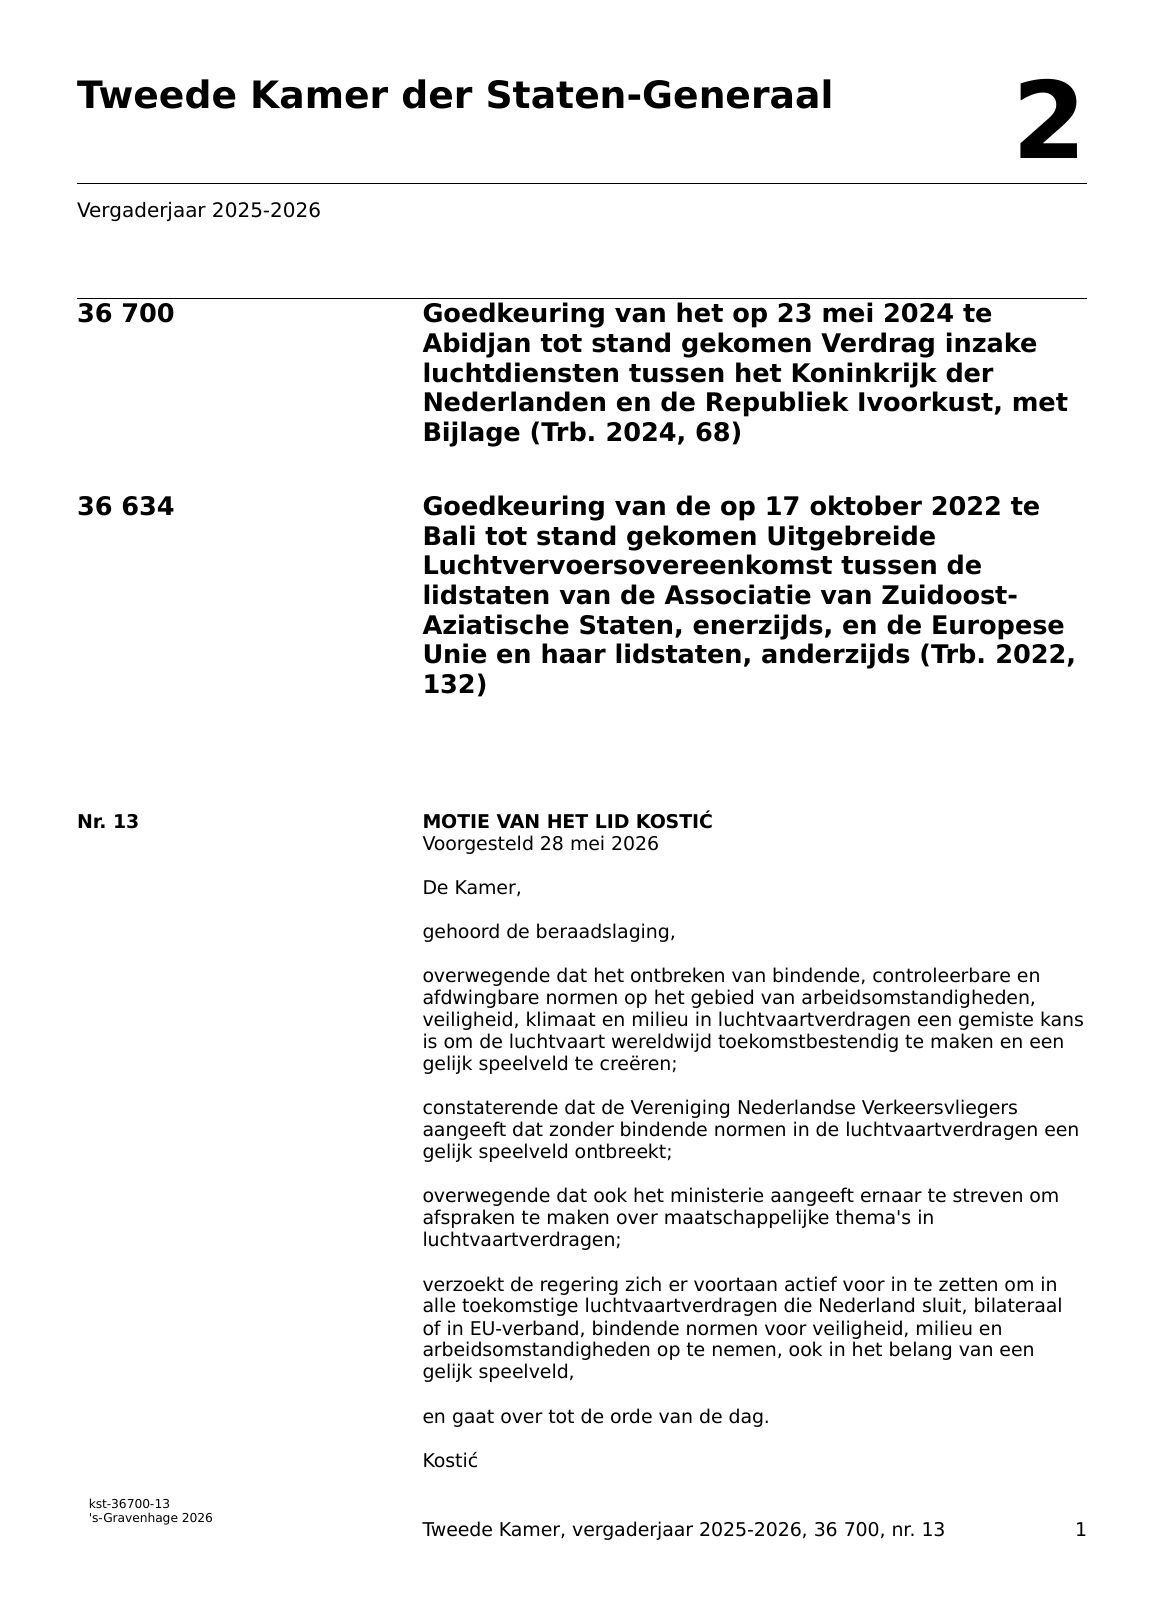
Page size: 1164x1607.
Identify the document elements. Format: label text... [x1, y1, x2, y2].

table_header 2 [886, 59, 1087, 183]
text 's-Gravenhage 2026 [88, 1511, 323, 1525]
text kst-36700-13 [88, 1497, 323, 1511]
table_cell Vergaderjaar 2025-2026 [77, 184, 1087, 298]
text constaterende dat de Vereniging Nederlandse Verkeersvliegers aangeeft dat zonder bindende normen in de luchtvaartverdragen een gelijk speelveld ontbreekt; [422, 1097, 1087, 1163]
subtitle Nr. 13 MOTIE VAN HET LID KOSTIĆ [77, 811, 1087, 833]
text De Kamer, [422, 877, 1087, 899]
text overwegende dat het ontbreken van bindende, controleerbare en afdwingbare normen op het gebied van arbeidsomstandigheden, veiligheid, klimaat en milieu in luchtvaartverdragen een gemiste kans is om de luchtvaart wereldwijd toekomstbestendig te maken en een gelijk speelveld te creëren; [422, 965, 1087, 1075]
text verzoekt de regering zich er voortaan actief voor in te zetten om in alle toekomstige luchtvaartverdragen die Nederland sluit, bilateraal of in EU-verband, bindende normen voor veiligheid, milieu en arbeidsomstandigheden op te nemen, ook in het belang van een gelijk speelveld, [422, 1273, 1087, 1383]
text gehoord de beraadslaging, [422, 921, 1087, 943]
text en gaat over tot de orde van de dag. [422, 1406, 1087, 1427]
text overwegende dat ook het ministerie aangeeft ernaar te streven om afspraken te maken over maatschappelijke thema's in luchtvaartverdragen; [422, 1185, 1087, 1251]
text Kostić [422, 1450, 1087, 1472]
subtitle 36 634 Goedkeuring van de op 17 oktober 2022 te Bali tot stand gekomen Uitgebreide Luchtvervoersovereenkomst tussen de lidstaten van de Associatie van Zuidoost-Aziatische Staten, enerzijds, en de Europese Unie en haar lidstaten, anderzijds (Trb. 2022, 132) [77, 492, 1087, 699]
subtitle 36 700 Goedkeuring van het op 23 mei 2024 te Abidjan tot stand gekomen Verdrag inzake luchtdiensten tussen het Koninkrijk der Nederlanden en de Republiek Ivoorkust, met Bijlage (Trb. 2024, 68) [77, 299, 1087, 447]
table_header Tweede Kamer der Staten-Generaal [77, 59, 886, 183]
text Voorgesteld 28 mei 2026 [422, 833, 1087, 854]
